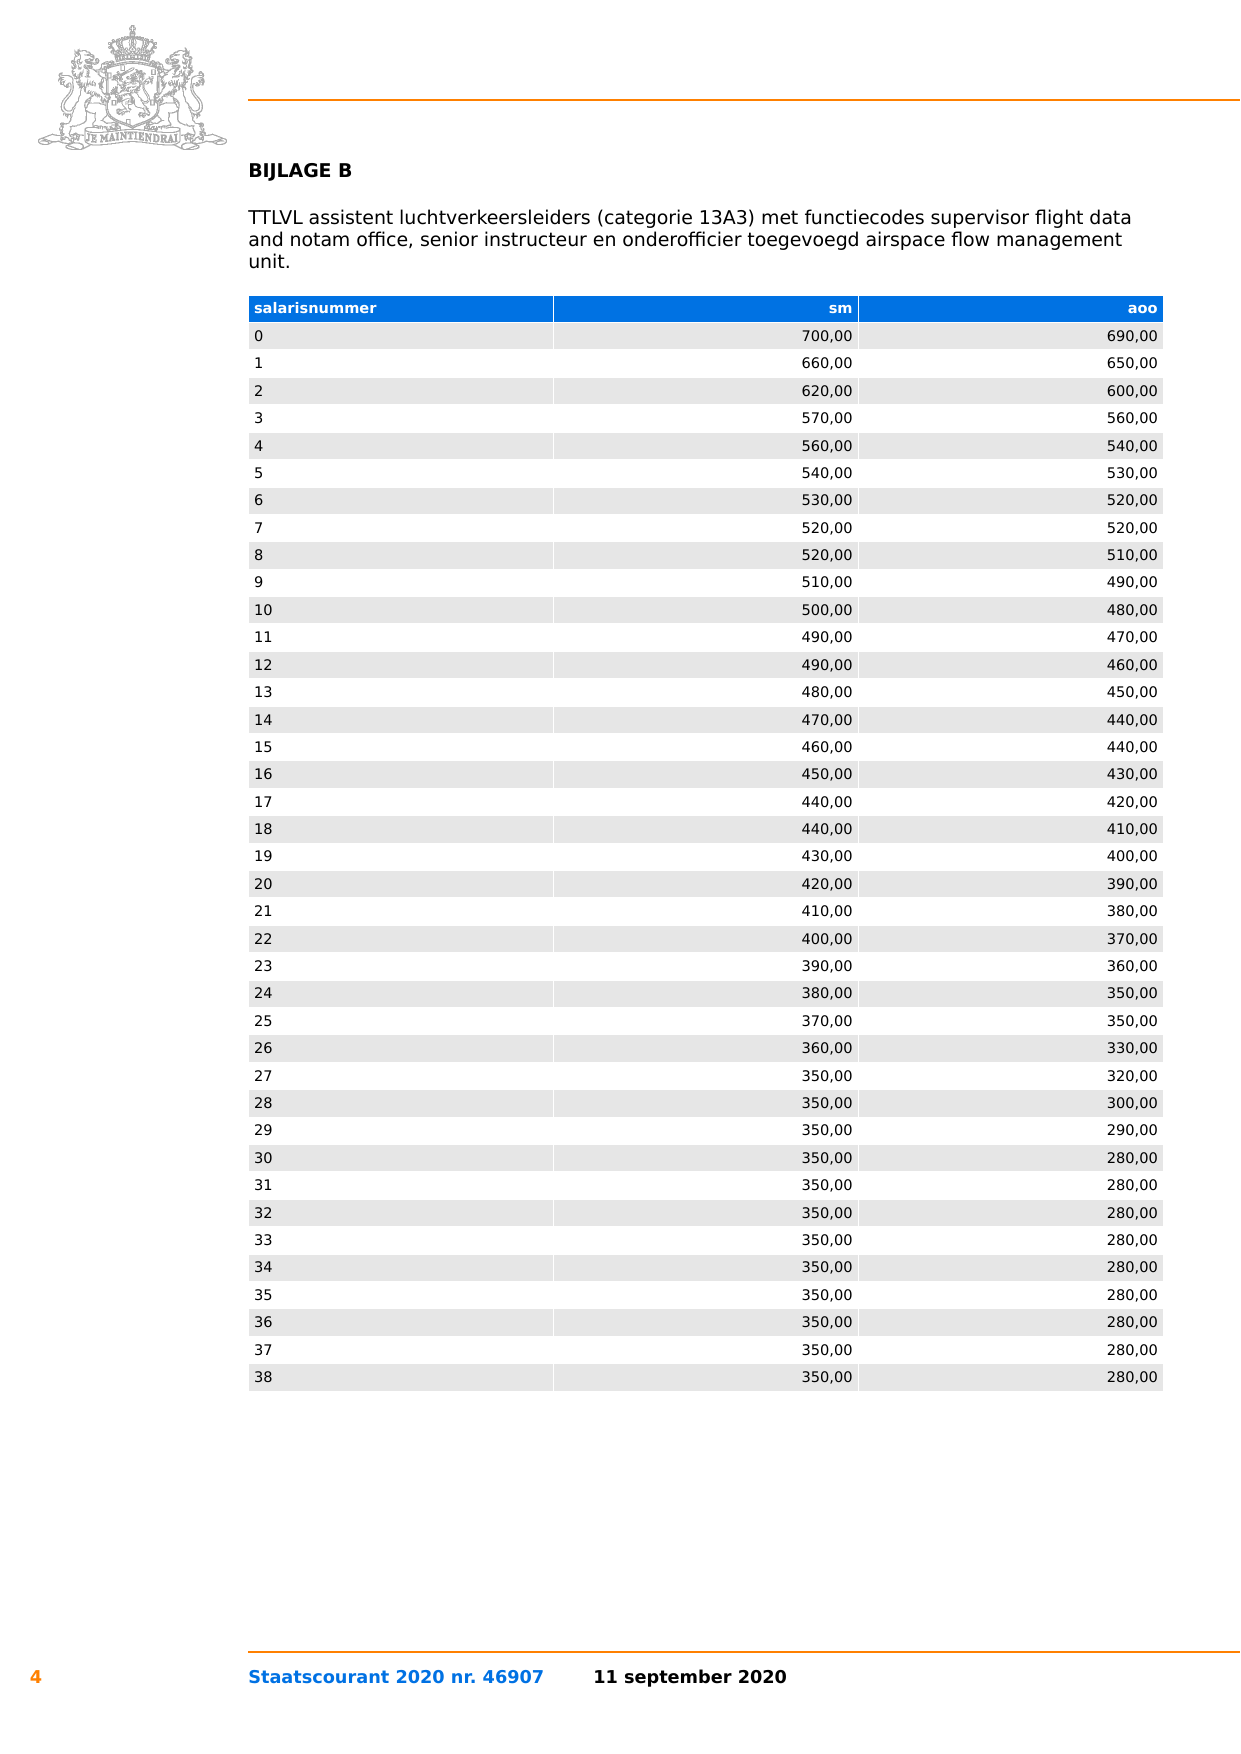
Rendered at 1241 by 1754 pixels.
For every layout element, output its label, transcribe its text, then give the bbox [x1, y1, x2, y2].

table_cell 420,00 [554, 871, 858, 897]
table_cell 15 [249, 734, 553, 760]
table_cell 350,00 [554, 1200, 858, 1226]
table_cell 18 [249, 816, 553, 843]
table_cell 17 [249, 789, 553, 815]
table_cell 360,00 [859, 953, 1163, 979]
table_cell 16 [249, 761, 553, 788]
table_cell 30 [249, 1145, 553, 1171]
table_cell 2 [249, 378, 553, 404]
table_cell 440,00 [554, 789, 858, 815]
table_cell 510,00 [554, 570, 858, 596]
table_cell 690,00 [859, 323, 1163, 349]
table_cell 410,00 [859, 816, 1163, 843]
table_cell 530,00 [554, 488, 858, 514]
table_cell 14 [249, 707, 553, 733]
table_cell 490,00 [554, 652, 858, 678]
table_cell 650,00 [859, 351, 1163, 377]
table_cell 280,00 [859, 1282, 1163, 1308]
table_cell 480,00 [554, 679, 858, 706]
table_cell 420,00 [859, 789, 1163, 815]
table_cell 520,00 [554, 515, 858, 541]
table_cell 460,00 [859, 652, 1163, 678]
table_cell 370,00 [859, 926, 1163, 952]
table_cell 470,00 [554, 707, 858, 733]
table_cell 7 [249, 515, 553, 541]
table_cell 470,00 [859, 625, 1163, 651]
table_cell 26 [249, 1035, 553, 1062]
table_cell 9 [249, 570, 553, 596]
table_cell 520,00 [554, 542, 858, 569]
table_cell 22 [249, 926, 553, 952]
table_cell 350,00 [554, 1090, 858, 1117]
table_cell 350,00 [554, 1063, 858, 1089]
table_cell 350,00 [554, 1364, 858, 1391]
table_cell 300,00 [859, 1090, 1163, 1117]
table_cell 4 [249, 433, 553, 459]
table_cell 28 [249, 1090, 553, 1117]
table_cell 350,00 [554, 1145, 858, 1171]
table_cell 280,00 [859, 1337, 1163, 1363]
table_cell 5 [249, 460, 553, 486]
table_cell 490,00 [554, 625, 858, 651]
table_cell 1 [249, 351, 553, 377]
table_cell 410,00 [554, 899, 858, 925]
table_cell 27 [249, 1063, 553, 1089]
table_cell 460,00 [554, 734, 858, 760]
table_cell 6 [249, 488, 553, 514]
picture [38, 25, 227, 150]
table_cell 480,00 [859, 597, 1163, 623]
table_cell 350,00 [554, 1227, 858, 1253]
table_cell 400,00 [859, 844, 1163, 870]
table_cell 370,00 [554, 1008, 858, 1034]
table_header salarisnummer [249, 296, 553, 322]
table_cell 10 [249, 597, 553, 623]
table_cell 12 [249, 652, 553, 678]
table_cell 440,00 [554, 816, 858, 843]
table_cell 520,00 [859, 488, 1163, 514]
table_cell 400,00 [554, 926, 858, 952]
table_header aoo [859, 296, 1163, 322]
table_cell 530,00 [859, 460, 1163, 486]
table_cell 620,00 [554, 378, 858, 404]
table_cell 510,00 [859, 542, 1163, 569]
table_cell 600,00 [859, 378, 1163, 404]
table_cell 31 [249, 1173, 553, 1199]
table_cell 380,00 [554, 981, 858, 1007]
table_cell 660,00 [554, 351, 858, 377]
table_cell 350,00 [554, 1173, 858, 1199]
table_cell 280,00 [859, 1173, 1163, 1199]
table_cell 540,00 [554, 460, 858, 486]
table_cell 350,00 [554, 1282, 858, 1308]
table_cell 450,00 [554, 761, 858, 788]
table_cell 350,00 [859, 1008, 1163, 1034]
table_cell 700,00 [554, 323, 858, 349]
table_cell 500,00 [554, 597, 858, 623]
table_cell 570,00 [554, 405, 858, 432]
table_cell 350,00 [554, 1118, 858, 1144]
table_cell 450,00 [859, 679, 1163, 706]
table_cell 37 [249, 1337, 553, 1363]
table_cell 380,00 [859, 899, 1163, 925]
table_cell 21 [249, 899, 553, 925]
text TTLVL assistent luchtverkeersleiders (categorie 13A3) met functiecodes supervisor flight data and notam office, senior instructeur en onderofficier toegevoegd airspace flow management unit. [248, 207, 1163, 273]
table_cell 560,00 [554, 433, 858, 459]
table_cell 280,00 [859, 1309, 1163, 1336]
table_cell 350,00 [859, 981, 1163, 1007]
table_cell 440,00 [859, 707, 1163, 733]
table_cell 24 [249, 981, 553, 1007]
table_cell 390,00 [554, 953, 858, 979]
table_cell 3 [249, 405, 553, 432]
table_cell 32 [249, 1200, 553, 1226]
table_cell 36 [249, 1309, 553, 1336]
table_cell 440,00 [859, 734, 1163, 760]
table_cell 350,00 [554, 1309, 858, 1336]
table_cell 13 [249, 679, 553, 706]
table_cell 350,00 [554, 1337, 858, 1363]
table_cell 34 [249, 1255, 553, 1281]
table_cell 11 [249, 625, 553, 651]
table_cell 390,00 [859, 871, 1163, 897]
table_cell 33 [249, 1227, 553, 1253]
table_cell 540,00 [859, 433, 1163, 459]
table_cell 280,00 [859, 1200, 1163, 1226]
table_cell 430,00 [554, 844, 858, 870]
subtitle BIJLAGE B [248, 160, 1163, 182]
table_cell 430,00 [859, 761, 1163, 788]
table_cell 280,00 [859, 1145, 1163, 1171]
table_cell 280,00 [859, 1364, 1163, 1391]
table_cell 23 [249, 953, 553, 979]
table_cell 29 [249, 1118, 553, 1144]
table_cell 20 [249, 871, 553, 897]
table_cell 19 [249, 844, 553, 870]
table_cell 0 [249, 323, 553, 349]
table_cell 320,00 [859, 1063, 1163, 1089]
table_cell 350,00 [554, 1255, 858, 1281]
table_cell 490,00 [859, 570, 1163, 596]
table_cell 280,00 [859, 1255, 1163, 1281]
table_cell 35 [249, 1282, 553, 1308]
table_cell 360,00 [554, 1035, 858, 1062]
table_cell 520,00 [859, 515, 1163, 541]
table_cell 8 [249, 542, 553, 569]
table_cell 280,00 [859, 1227, 1163, 1253]
table_cell 560,00 [859, 405, 1163, 432]
table_cell 25 [249, 1008, 553, 1034]
table_cell 38 [249, 1364, 553, 1391]
table_header sm [554, 296, 858, 322]
table_cell 290,00 [859, 1118, 1163, 1144]
table_cell 330,00 [859, 1035, 1163, 1062]
